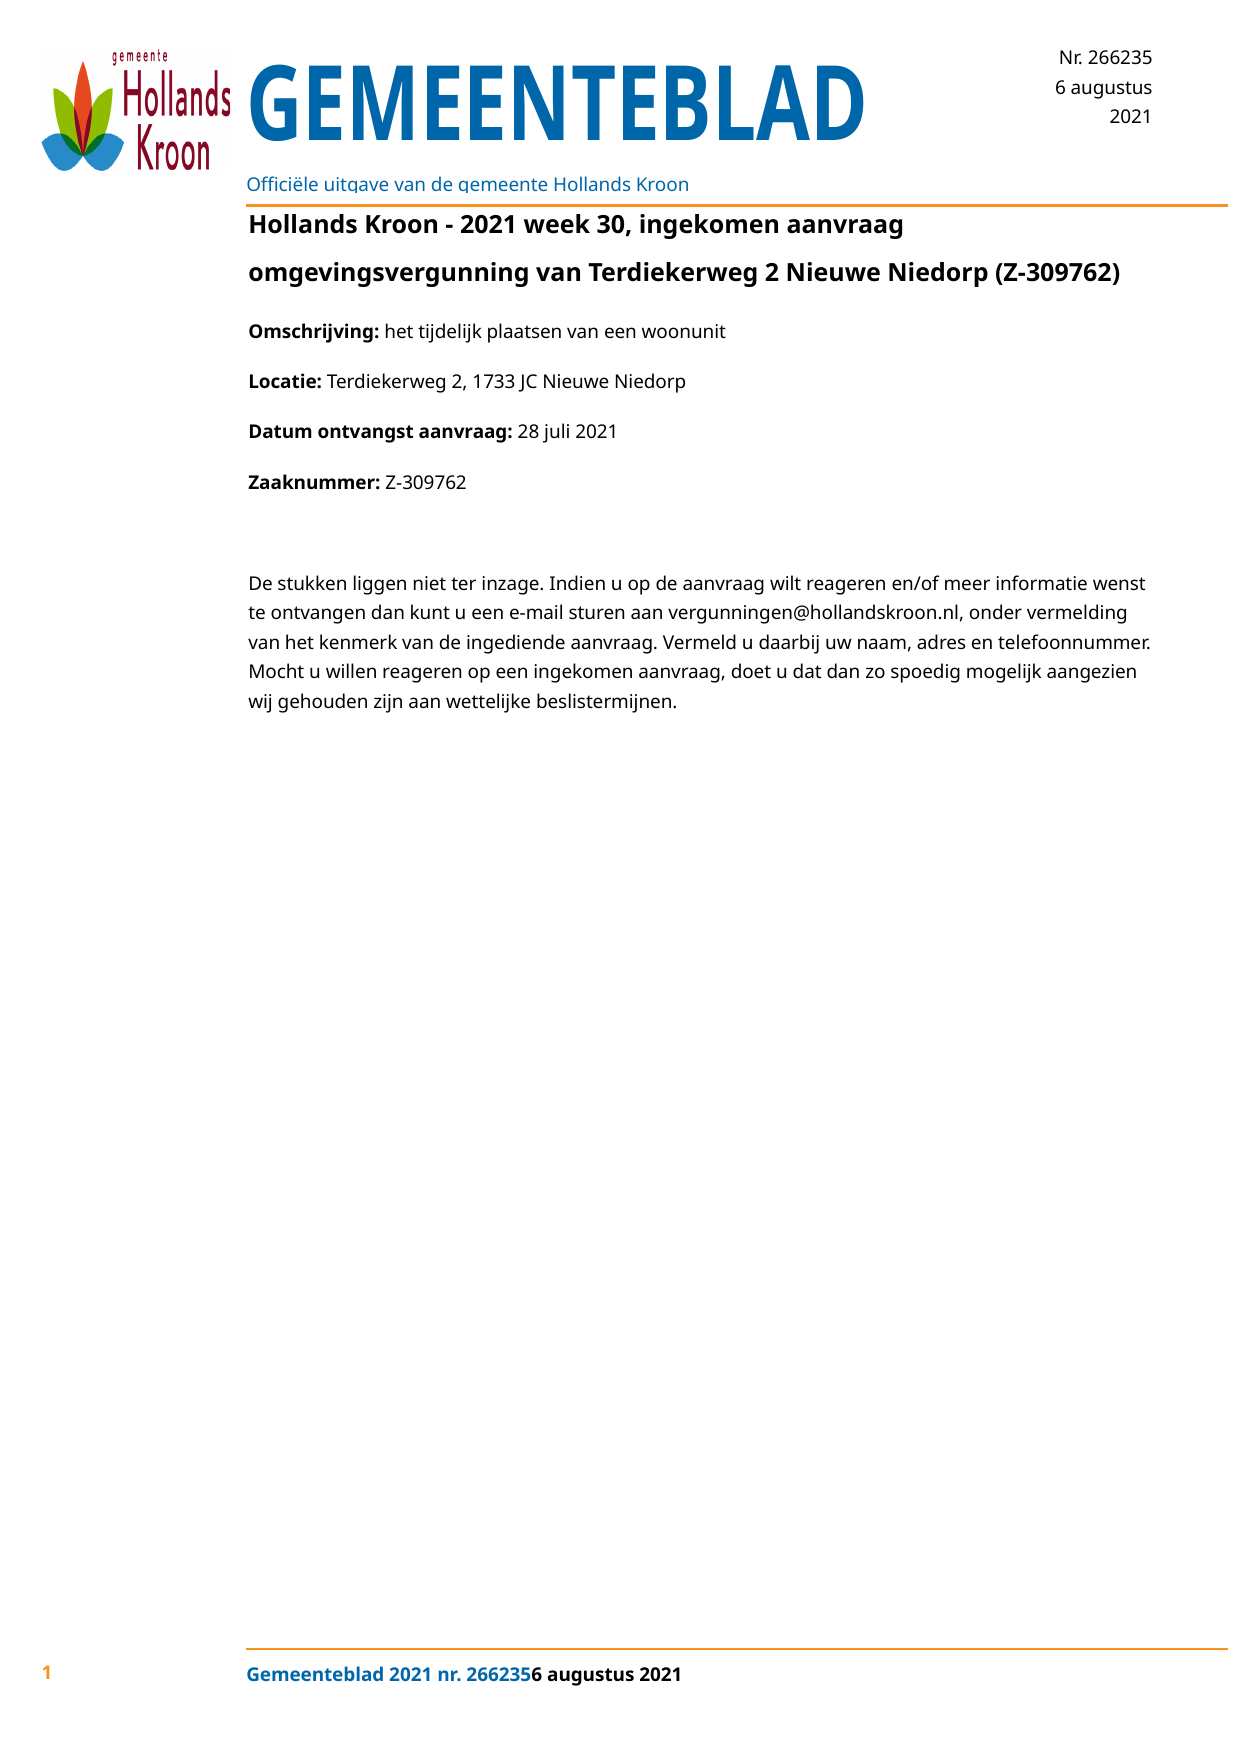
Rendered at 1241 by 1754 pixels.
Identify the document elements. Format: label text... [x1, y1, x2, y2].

text Datum ontvangst aanvraag: 28 juli 2021 [248, 419, 1152, 444]
text De stukken liggen niet ter inzage. Indien u op de aanvraag wilt reageren en/of meer informatie wenst te ontvangen dan kunt u een e-mail sturen aan vergunningen@hollandskroon.nl, onder vermelding van het kenmerk van de ingediende aanvraag. Vermeld u daarbij uw naam, adres en telefoonnummer. Mocht u willen reageren op een ingekomen aanvraag, doet u dat dan zo spoedig mogelijk aangezien wij gehouden zijn aan wettelijke beslistermijnen. [248, 570, 1152, 714]
text Zaaknummer: Z-309762 [248, 469, 1152, 495]
text Locatie: Terdiekerweg 2, 1733 JC Nieuwe Niedorp [248, 368, 1152, 394]
picture [41, 47, 231, 172]
text Omschrijving: het tijdelijk plaatsen van een woonunit [248, 318, 1152, 344]
text Hollands Kroon - 2021 week 30, ingekomen aanvraag omgevingsvergunning van Terdiekerweg 2 Nieuwe Niedorp (Z-309762) [248, 207, 1152, 288]
